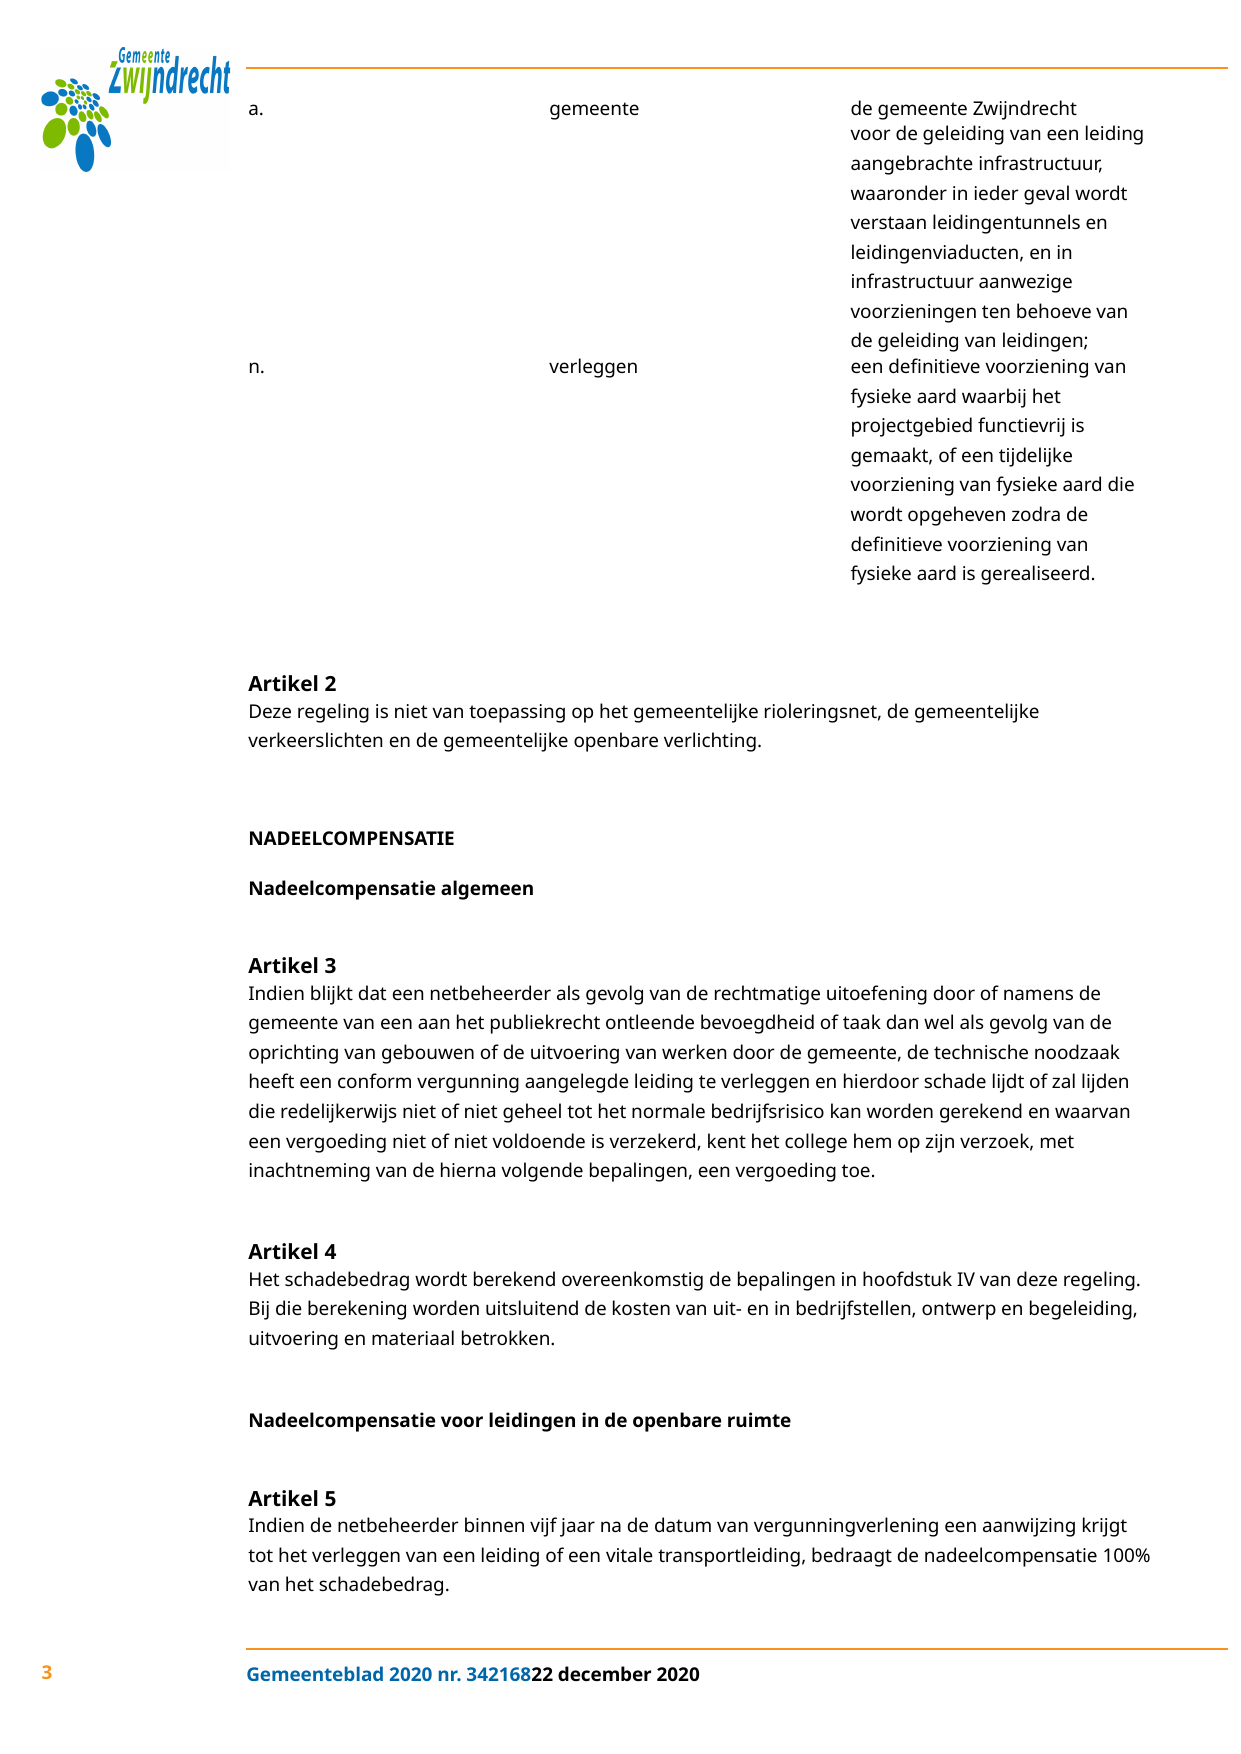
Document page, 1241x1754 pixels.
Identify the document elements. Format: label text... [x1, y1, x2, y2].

table_cell [248, 121, 549, 353]
table_cell [549, 121, 850, 353]
text Nadeelcompensatie voor leidingen in de openbare ruimte [248, 1405, 1152, 1433]
text Het schadebedrag wordt berekend overeenkomstig de bepalingen in hoofdstuk IV van deze regeling. Bij die berekening worden uitsluitend de kosten van uit- en in bedrijfstellen, ontwerp en begeleiding, uitvoering en materiaal betrokken. [248, 1266, 1152, 1351]
text Artikel 3 [248, 952, 1152, 980]
text Indien de netbeheerder binnen vijf jaar na de datum van vergunningverlening een aanwijzing krijgt tot het verleggen van een leiding of een vitale transportleiding, bedraagt de nadeelcompensatie 100% van het schadebedrag. [248, 1512, 1152, 1597]
table_cell n. [248, 353, 549, 586]
text Artikel 5 [248, 1484, 1152, 1512]
text Deze regeling is niet van toepassing op het gemeentelijke rioleringsnet, de gemeentelijke verkeerslichten en de gemeentelijke openbare verlichting. [248, 698, 1152, 753]
picture [41, 47, 231, 172]
text NADEELCOMPENSATIE [248, 823, 1152, 852]
text Artikel 2 [248, 669, 1152, 698]
text Indien blijkt dat een netbeheerder als gevolg van de rechtmatige uitoefening door of namens de gemeente van een aan het publiekrecht ontleende bevoegdheid of taak dan wel als gevolg van de oprichting van gebouwen of de uitvoering van werken door de gemeente, de technische noodzaak heeft een conform vergunning aangelegde leiding te verleggen en hierdoor schade lijdt of zal lijden die redelijkerwijs niet of niet geheel tot het normale bedrijfsrisico kan worden gerekend en waarvan een vergoeding niet of niet voldoende is verzekerd, kent het college hem op zijn verzoek, met inachtneming van de hierna volgende bepalingen, een vergoeding toe. [248, 980, 1152, 1183]
text Nadeelcompensatie algemeen [248, 873, 1152, 901]
table_cell verleggen [549, 353, 850, 586]
table_header de gemeente Zwijndrecht [850, 95, 1152, 121]
table_cell een definitieve voorziening van fysieke aard waarbij het projectgebied functievrij is gemaakt, of een tijdelijke voorziening van fysieke aard die wordt opgeheven zodra de definitieve voorziening van fysieke aard is gerealiseerd. [850, 353, 1152, 586]
text Artikel 4 [248, 1237, 1152, 1266]
table_header a. [248, 95, 549, 121]
table_header gemeente [549, 95, 850, 121]
table_cell voor de geleiding van een leiding aangebrachte infrastructuur, waaronder in ieder geval wordt verstaan leidingentunnels en leidingenviaducten, en in infrastructuur aanwezige voorzieningen ten behoeve van de geleiding van leidingen; [850, 121, 1152, 353]
